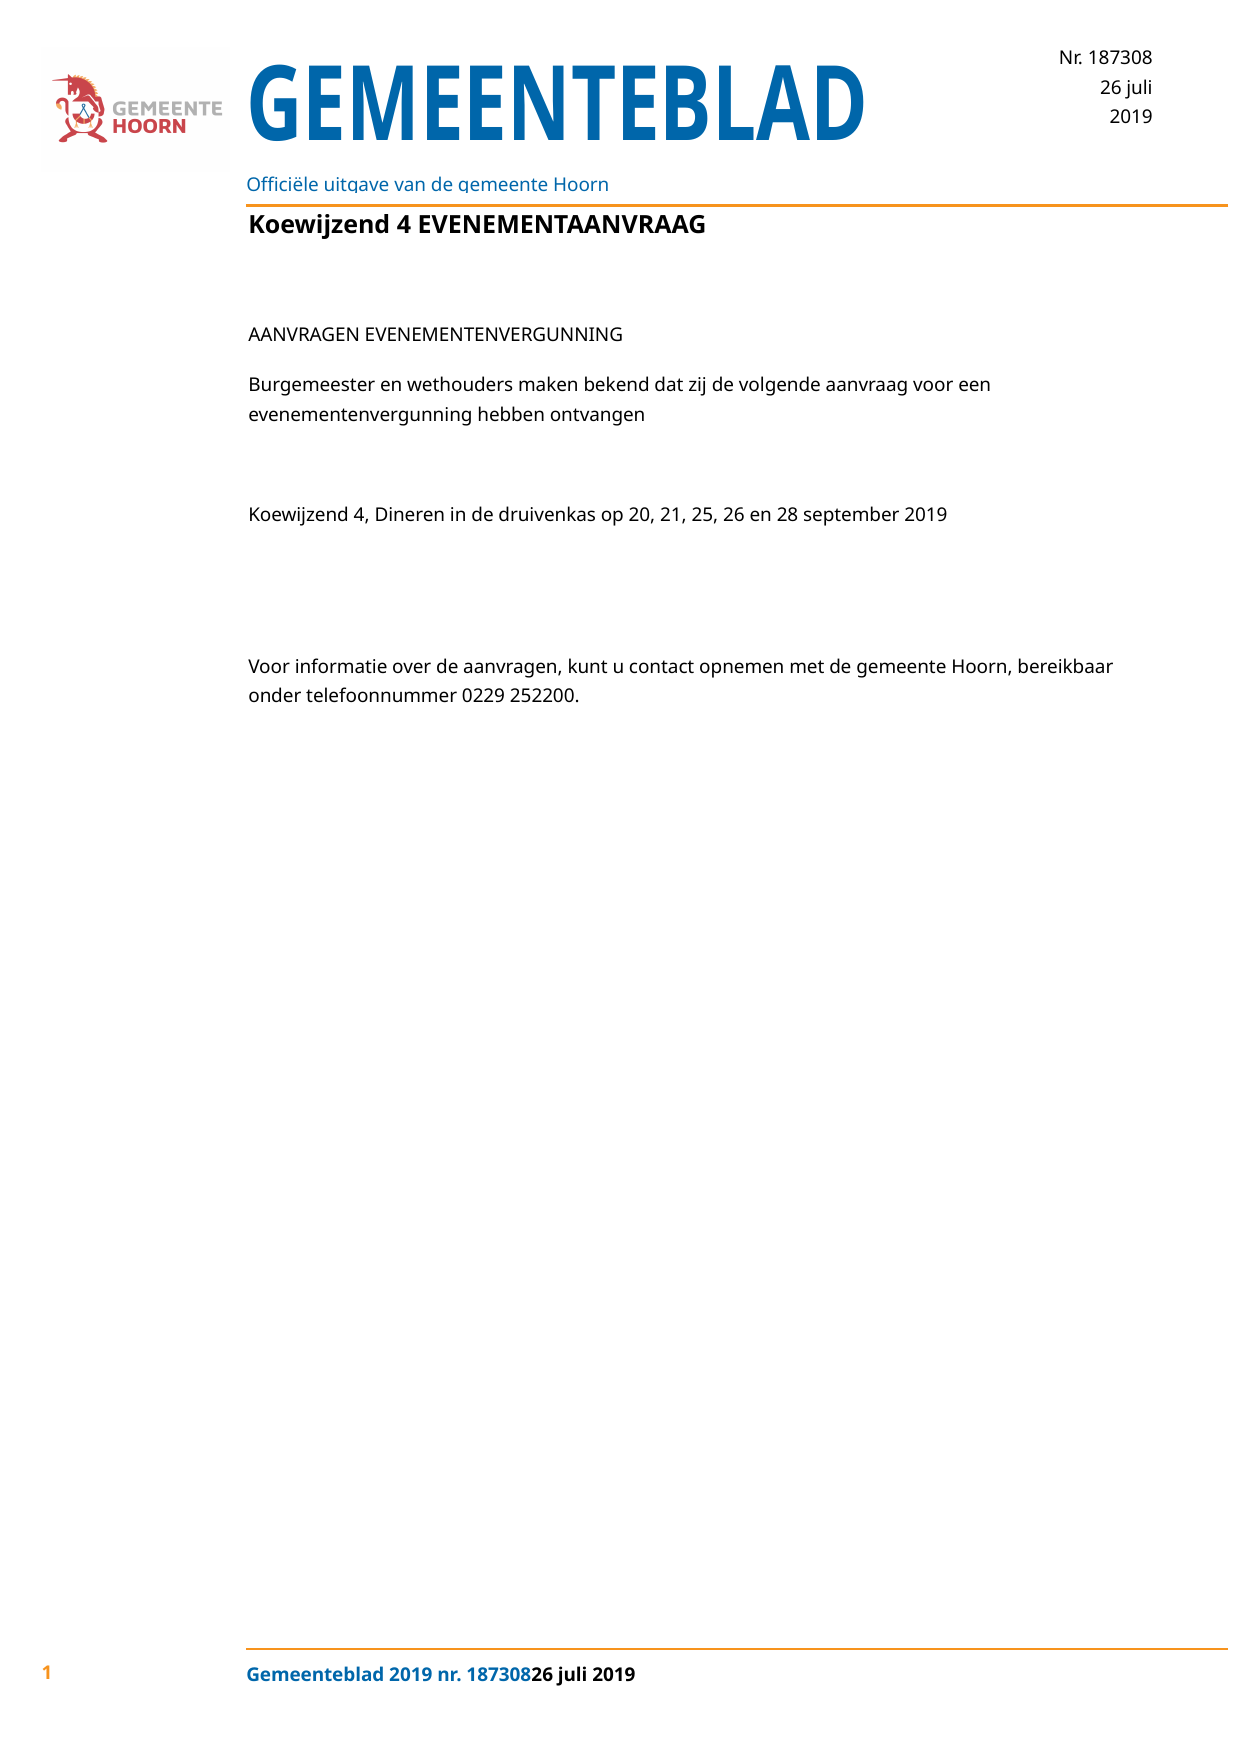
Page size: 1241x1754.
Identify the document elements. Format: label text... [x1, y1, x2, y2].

text AANVRAGEN EVENEMENTENVERGUNNING [248, 321, 1152, 346]
text Burgemeester en wethouders maken bekend dat zij de volgende aanvraag voor een evenementenvergunning hebben ontvangen [248, 371, 1152, 426]
picture [41, 47, 231, 172]
text Koewijzend 4 EVENEMENTAANVRAAG [248, 207, 1152, 241]
text Voor informatie over de aanvragen, kunt u contact opnemen met de gemeente Hoorn, bereikbaar onder telefoonnummer 0229 252200. [248, 653, 1152, 708]
text Koewijzend 4, Dineren in de druivenkas op 20, 21, 25, 26 en 28 september 2019 [248, 502, 1152, 527]
